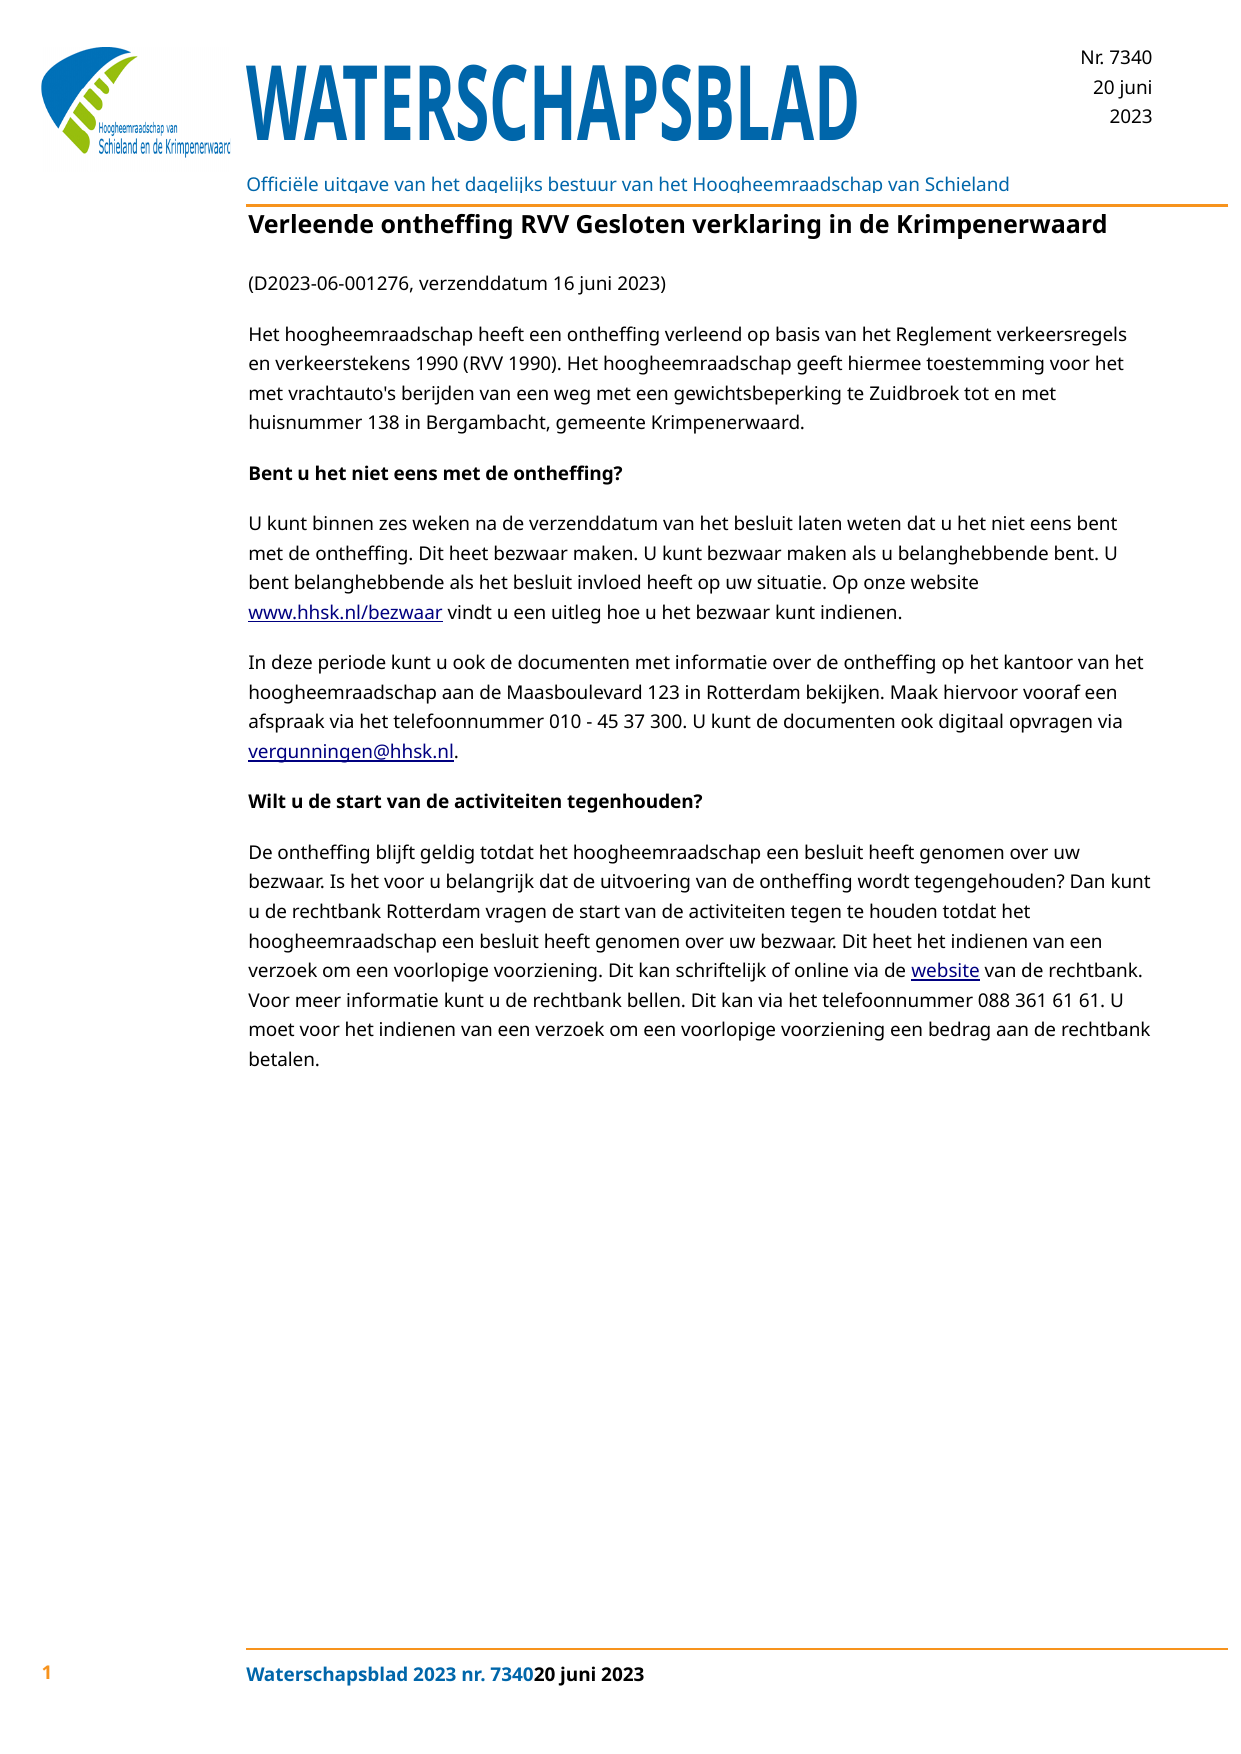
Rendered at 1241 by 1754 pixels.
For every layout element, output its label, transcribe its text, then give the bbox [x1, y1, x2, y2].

text (D2023-06-001276, verzenddatum 16 juni 2023) [248, 270, 1152, 296]
text Het hoogheemraadschap heeft een ontheffing verleend op basis van het Reglement verkeersregels en verkeerstekens 1990 (RVV 1990). Het hoogheemraadschap geeft hiermee toestemming voor het met vrachtauto's berijden van een weg met een gewichtsbeperking te Zuidbroek tot en met huisnummer 138 in Bergambacht, gemeente Krimpenerwaard. [248, 321, 1152, 435]
text Bent u het niet eens met de ontheffing? [248, 460, 1152, 486]
text U kunt binnen zes weken na de verzenddatum van het besluit laten weten dat u het niet eens bent met de ontheffing. Dit heet bezwaar maken. U kunt bezwaar maken als u belanghebbende bent. U bent belanghebbende als het besluit invloed heeft op uw situatie. Op onze website www.hhsk.nl/bezwaar vindt u een uitleg hoe u het bezwaar kunt indienen. [248, 510, 1152, 625]
picture [41, 47, 231, 172]
text In deze periode kunt u ook de documenten met informatie over de ontheffing op het kantoor van het hoogheemraadschap aan de Maasboulevard 123 in Rotterdam bekijken. Maak hiervoor vooraf een afspraak via het telefoonnummer 010 - 45 37 300. U kunt de documenten ook digitaal opvragen via vergunningen@hhsk.nl. [248, 649, 1152, 764]
text De ontheffing blijft geldig totdat het hoogheemraadschap een besluit heeft genomen over uw bezwaar. Is het voor u belangrijk dat de uitvoering van de ontheffing wordt tegengehouden? Dan kunt u de rechtbank Rotterdam vragen de start van de activiteiten tegen te houden totdat het hoogheemraadschap een besluit heeft genomen over uw bezwaar. Dit heet het indienen van een verzoek om een voorlopige voorziening. Dit kan schriftelijk of online via de website van de rechtbank. Voor meer informatie kunt u de rechtbank bellen. Dit kan via het telefoonnummer 088 361 61 61. U moet voor het indienen van een verzoek om een voorlopige voorziening een bedrag aan de rechtbank betalen. [248, 839, 1152, 1072]
text Verleende ontheffing RVV Gesloten verklaring in de Krimpenerwaard [248, 207, 1152, 241]
text Wilt u de start van de activiteiten tegenhouden? [248, 789, 1152, 814]
